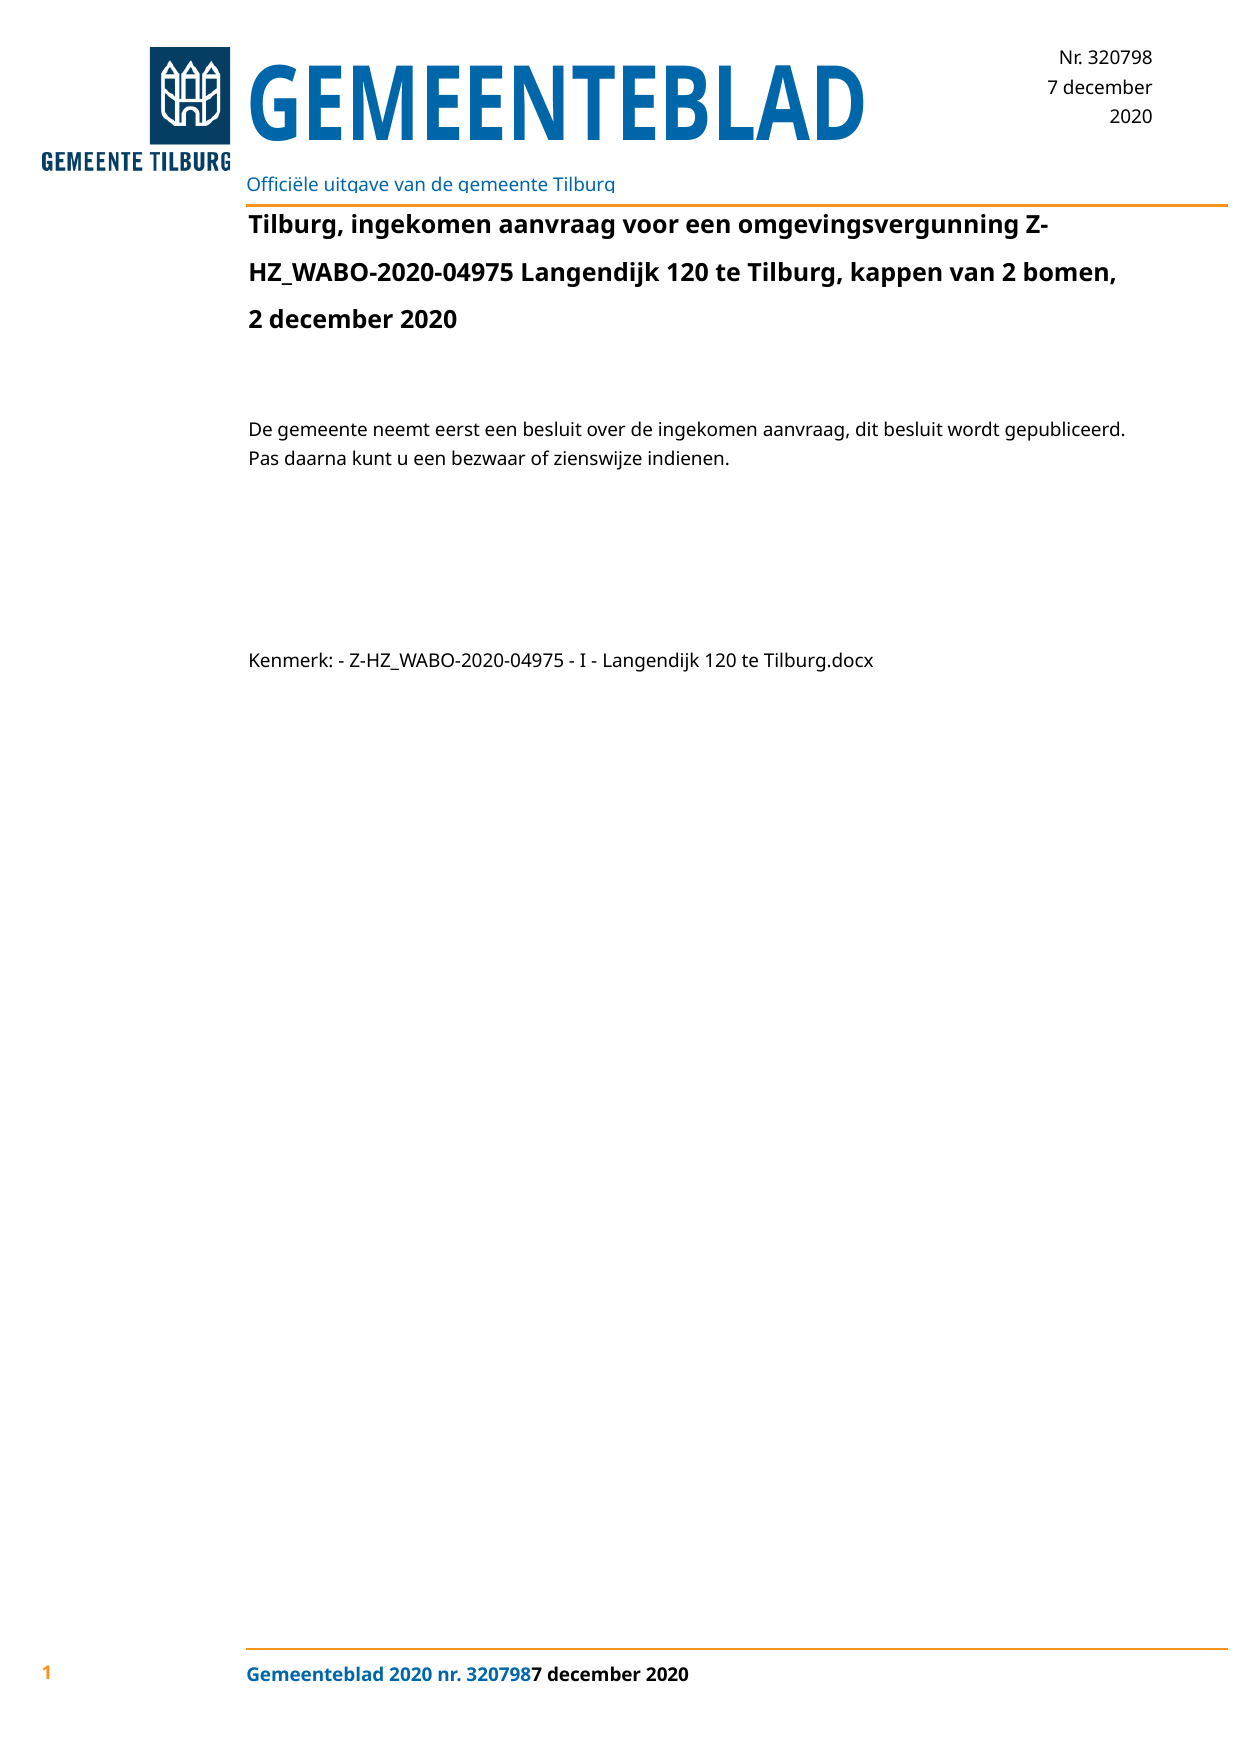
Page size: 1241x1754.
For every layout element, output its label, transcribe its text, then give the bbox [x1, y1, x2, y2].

picture [41, 47, 231, 172]
text Kenmerk: - Z-HZ_WABO-2020-04975 - I - Langendijk 120 te Tilburg.docx [248, 647, 1152, 673]
text De gemeente neemt eerst een besluit over de ingekomen aanvraag, dit besluit wordt gepubliceerd. Pas daarna kunt u een bezwaar of zienswijze indienen. [248, 416, 1152, 471]
text Tilburg, ingekomen aanvraag voor een omgevingsvergunning Z-HZ_WABO-2020-04975 Langendijk 120 te Tilburg, kappen van 2 bomen, 2 december 2020 [248, 207, 1152, 336]
